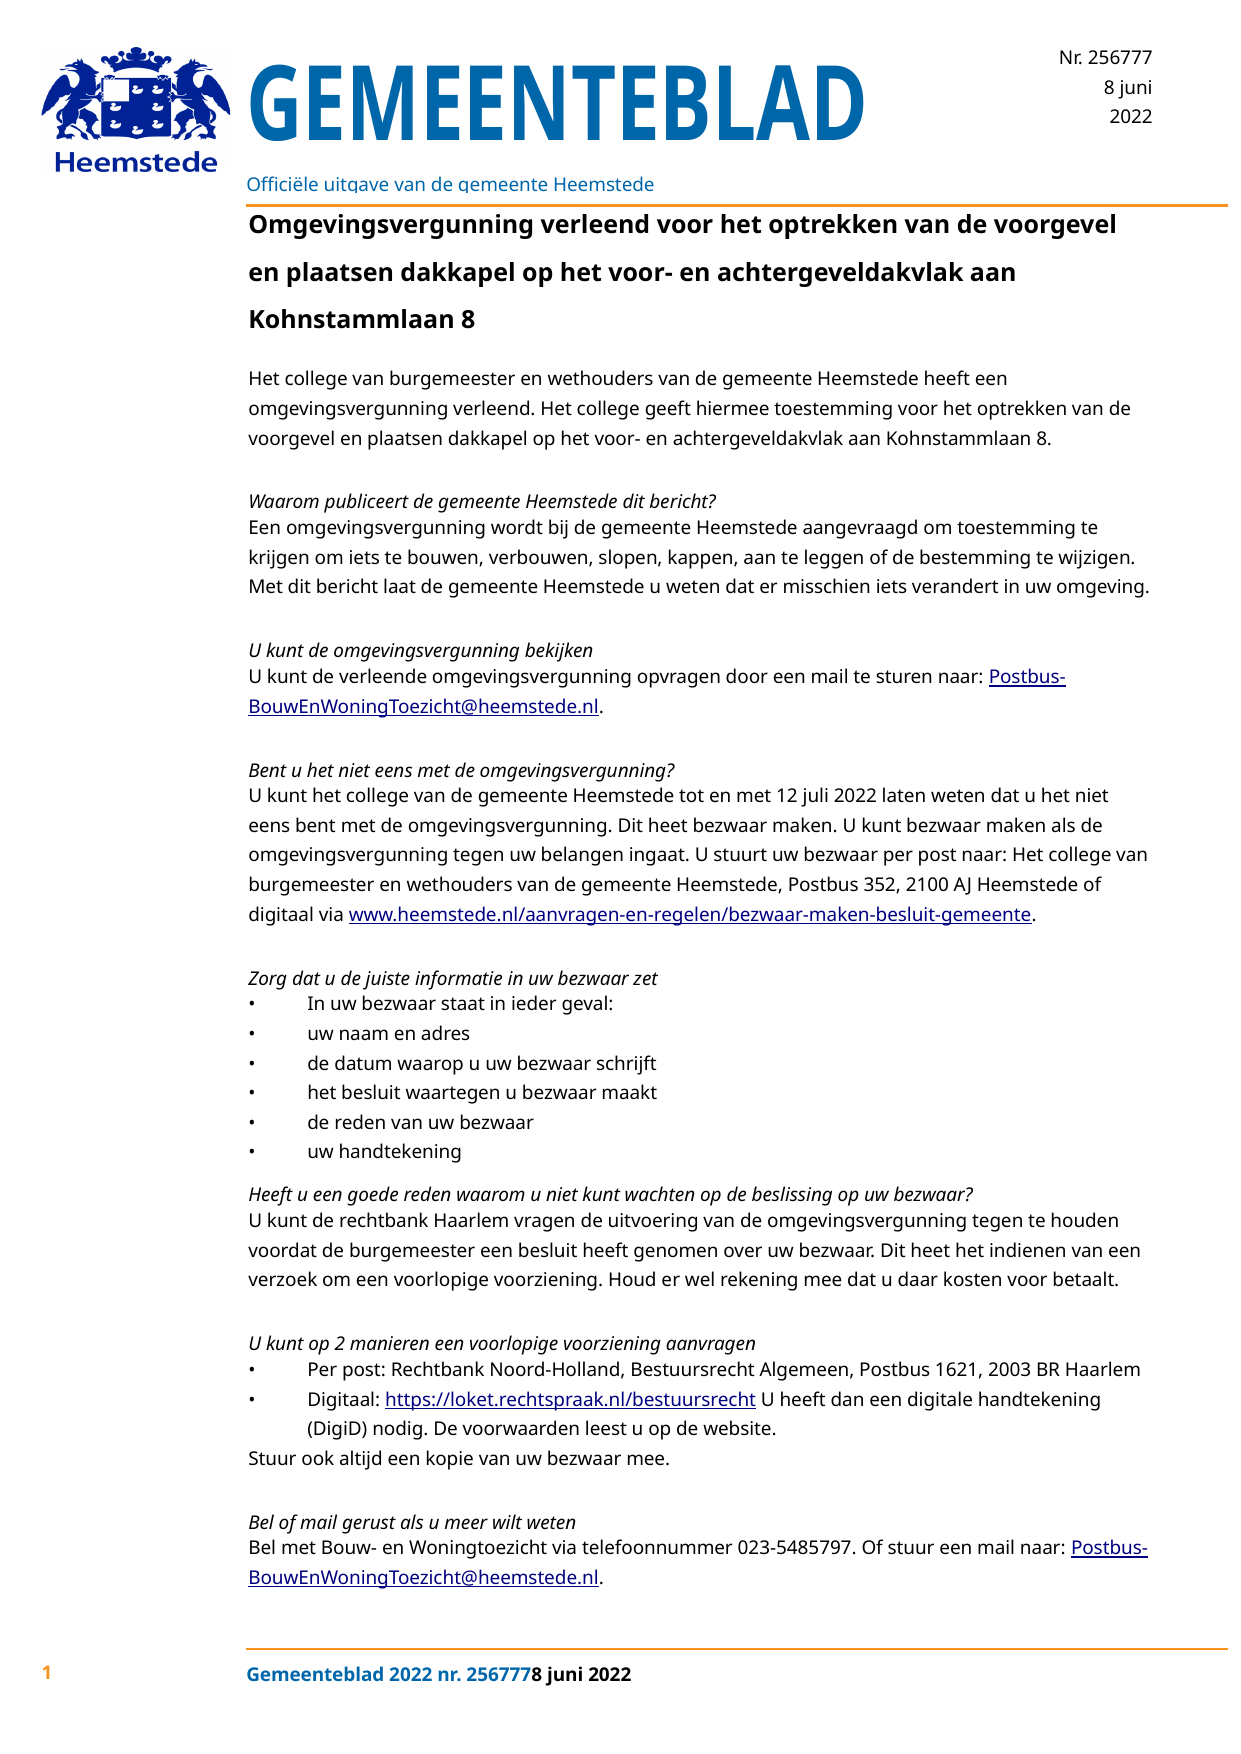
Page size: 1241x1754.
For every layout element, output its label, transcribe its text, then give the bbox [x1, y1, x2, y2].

text Bel met Bouw- en Woningtoezicht via telefoonnummer 023-5485797. Of stuur een mail naar: Postbus-BouwEnWoningToezicht@heemstede.nl. [248, 1534, 1152, 1590]
text Waarom publiceert de gemeente Heemstede dit bericht? [248, 489, 1152, 514]
text Zorg dat u de juiste informatie in uw bezwaar zet [248, 965, 1152, 991]
list uw naam en adres [248, 1020, 1152, 1046]
text Stuur ook altijd een kopie van uw bezwaar mee. [248, 1445, 1152, 1471]
text Een omgevingsvergunning wordt bij de gemeente Heemstede aangevraagd om toestemming te krijgen om iets te bouwen, verbouwen, slopen, kappen, aan te leggen of de bestemming te wijzigen. Met dit bericht laat de gemeente Heemstede u weten dat er misschien iets verandert in uw omgeving. [248, 514, 1152, 599]
list In uw bezwaar staat in ieder geval: [248, 991, 1152, 1016]
text Bel of mail gerust als u meer wilt weten [248, 1509, 1152, 1534]
text Heeft u een goede reden waarom u niet kunt wachten op de beslissing op uw bezwaar? [248, 1182, 1152, 1207]
list uw handtekening [248, 1138, 1152, 1164]
list Per post: Rechtbank Noord-Holland, Bestuursrecht Algemeen, Postbus 1621, 2003 BR Haarlem [248, 1356, 1152, 1382]
list het besluit waartegen u bezwaar maakt [248, 1079, 1152, 1105]
list Digitaal: https://loket.rechtspraak.nl/bestuursrecht U heeft dan een digitale handtekening (DigiD) nodig. De voorwaarden leest u op de website. [248, 1386, 1152, 1441]
list de datum waarop u uw bezwaar schrijft [248, 1050, 1152, 1075]
picture [41, 47, 231, 172]
text U kunt het college van de gemeente Heemstede tot en met 12 juli 2022 laten weten dat u het niet eens bent met de omgevingsvergunning. Dit heet bezwaar maken. U kunt bezwaar maken als de omgevingsvergunning tegen uw belangen ingaat. U stuurt uw bezwaar per post naar: Het college van burgemeester en wethouders van de gemeente Heemstede, Postbus 352, 2100 AJ Heemstede of digitaal via www.heemstede.nl/aanvragen-en-regelen/bezwaar-maken-besluit-gemeente. [248, 782, 1152, 927]
text U kunt de rechtbank Haarlem vragen de uitvoering van de omgevingsvergunning tegen te houden voordat de burgemeester een besluit heeft genomen over uw bezwaar. Dit heet het indienen van een verzoek om een voorlopige voorziening. Houd er wel rekening mee dat u daar kosten voor betaalt. [248, 1207, 1152, 1292]
text Omgevingsvergunning verleend voor het optrekken van de voorgevel en plaatsen dakkapel op het voor- en achtergeveldakvlak aan Kohnstammlaan 8 [248, 207, 1152, 336]
list de reden van uw bezwaar [248, 1109, 1152, 1134]
text Het college van burgemeester en wethouders van de gemeente Heemstede heeft een omgevingsvergunning verleend. Het college geeft hiermee toestemming voor het optrekken van de voorgevel en plaatsen dakkapel op het voor- en achtergeveldakvlak aan Kohnstammlaan 8. [248, 366, 1152, 450]
text Bent u het niet eens met de omgevingsvergunning? [248, 757, 1152, 782]
text U kunt de omgevingsvergunning bekijken [248, 637, 1152, 663]
text U kunt de verleende omgevingsvergunning opvragen door een mail te sturen naar: Postbus-BouwEnWoningToezicht@heemstede.nl. [248, 663, 1152, 718]
text U kunt op 2 manieren een voorlopige voorziening aanvragen [248, 1330, 1152, 1356]
